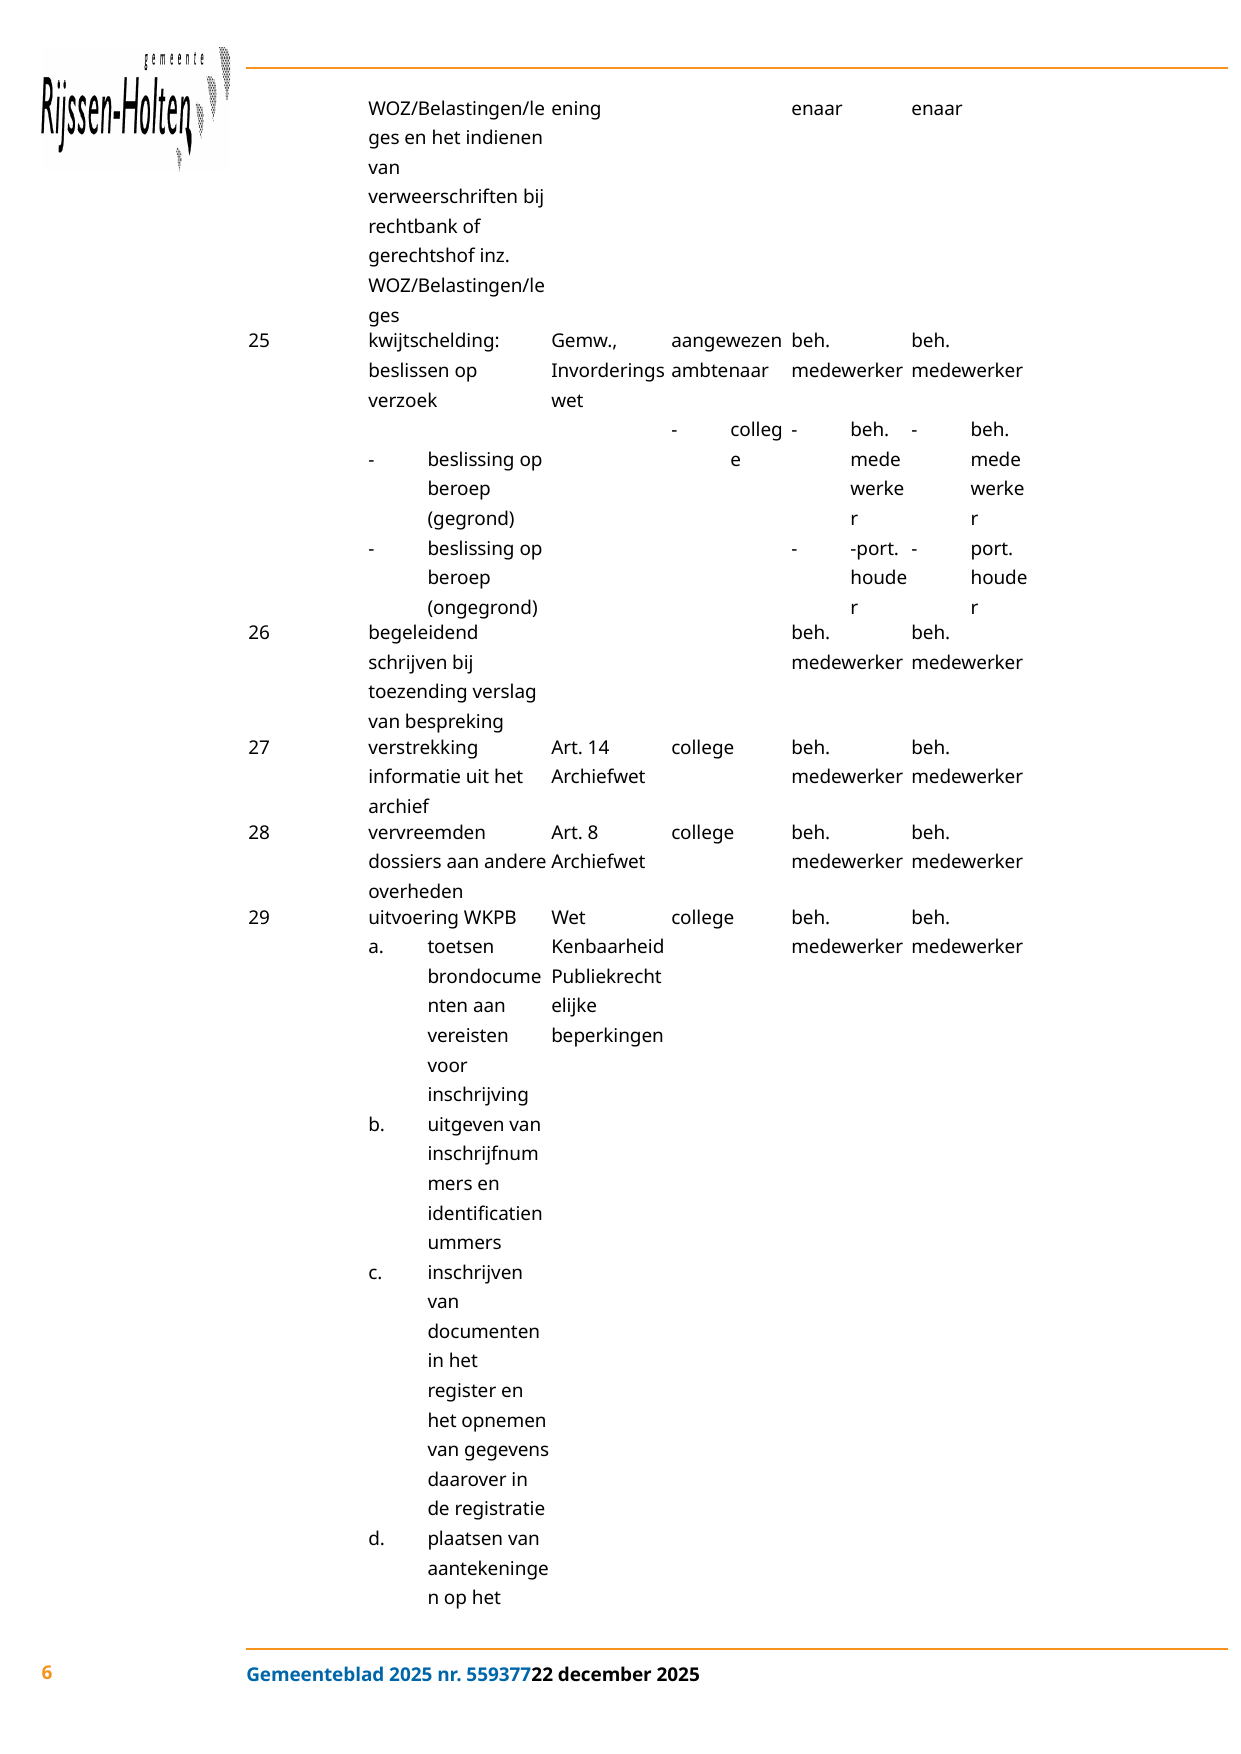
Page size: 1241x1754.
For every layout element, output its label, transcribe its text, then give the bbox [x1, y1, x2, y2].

table_cell Gemw., Invorderingswet [551, 328, 671, 619]
table_cell beh. medewerker [911, 734, 1031, 819]
table_cell verstrekking informatie uit het archief [368, 734, 551, 819]
table_cell [248, 95, 368, 328]
table_cell beh. medewerker [791, 620, 911, 734]
table_cell 26 [248, 620, 368, 734]
table_cell beh. medewerker [911, 819, 1031, 904]
table_cell [1031, 904, 1152, 1610]
table_cell beh. medewerker [911, 904, 1031, 1610]
table_cell 25 [248, 328, 368, 619]
table_cell 28 [248, 819, 368, 904]
table_cell WOZ/Belastingen/leges en het indienen van verweerschriften bij rechtbank of gerechtshof inz. WOZ/Belastingen/leges [368, 95, 551, 328]
table_cell beh. medewerker [791, 734, 911, 819]
table_cell [1031, 819, 1152, 904]
table_cell [551, 620, 671, 734]
table_cell beh. medewerker beh. medewerker -port. houder [791, 328, 911, 619]
table_cell begeleidend schrijven bij toezending verslag van bespreking [368, 620, 551, 734]
table_cell ening [551, 95, 671, 328]
table_cell kwijtschelding: beslissen op verzoek beslissing op beroep (gegrond) beslissing op beroep (ongegrond) [368, 328, 551, 619]
table_cell Wet Kenbaarheid Publiekrechtelijke beperkingen [551, 904, 671, 1610]
table_cell college [671, 904, 791, 1610]
table_cell [671, 95, 791, 328]
table_cell enaar [791, 95, 911, 328]
table_cell uitvoering WKPB toetsen brondocumenten aan vereisten voor inschrijving uitgeven van inschrijfnummers en identificatienummers inschrijven van documenten in het register en het opnemen van gegevens daarover in de registratie plaatsen van aantekeningen op het [368, 904, 551, 1610]
table_cell [671, 620, 791, 734]
table_cell 27 [248, 734, 368, 819]
table_cell Art. 14 Archiefwet [551, 734, 671, 819]
table_cell [1031, 620, 1152, 734]
table_cell [1031, 328, 1152, 619]
table_cell beh. medewerker [791, 904, 911, 1610]
table_cell 29 [248, 904, 368, 1610]
table_cell beh. medewerker beh. medewerker port. houder [911, 328, 1031, 619]
table_cell Art. 8 Archiefwet [551, 819, 671, 904]
picture [41, 47, 231, 172]
table_cell aangewezen ambtenaar college [671, 328, 791, 619]
table_cell [1031, 734, 1152, 819]
table_cell college [671, 734, 791, 819]
table_cell beh. medewerker [911, 620, 1031, 734]
table_cell enaar [911, 95, 1031, 328]
table_cell vervreemden dossiers aan andere overheden [368, 819, 551, 904]
table_cell college [671, 819, 791, 904]
table_cell beh. medewerker [791, 819, 911, 904]
table_cell [1031, 95, 1152, 328]
